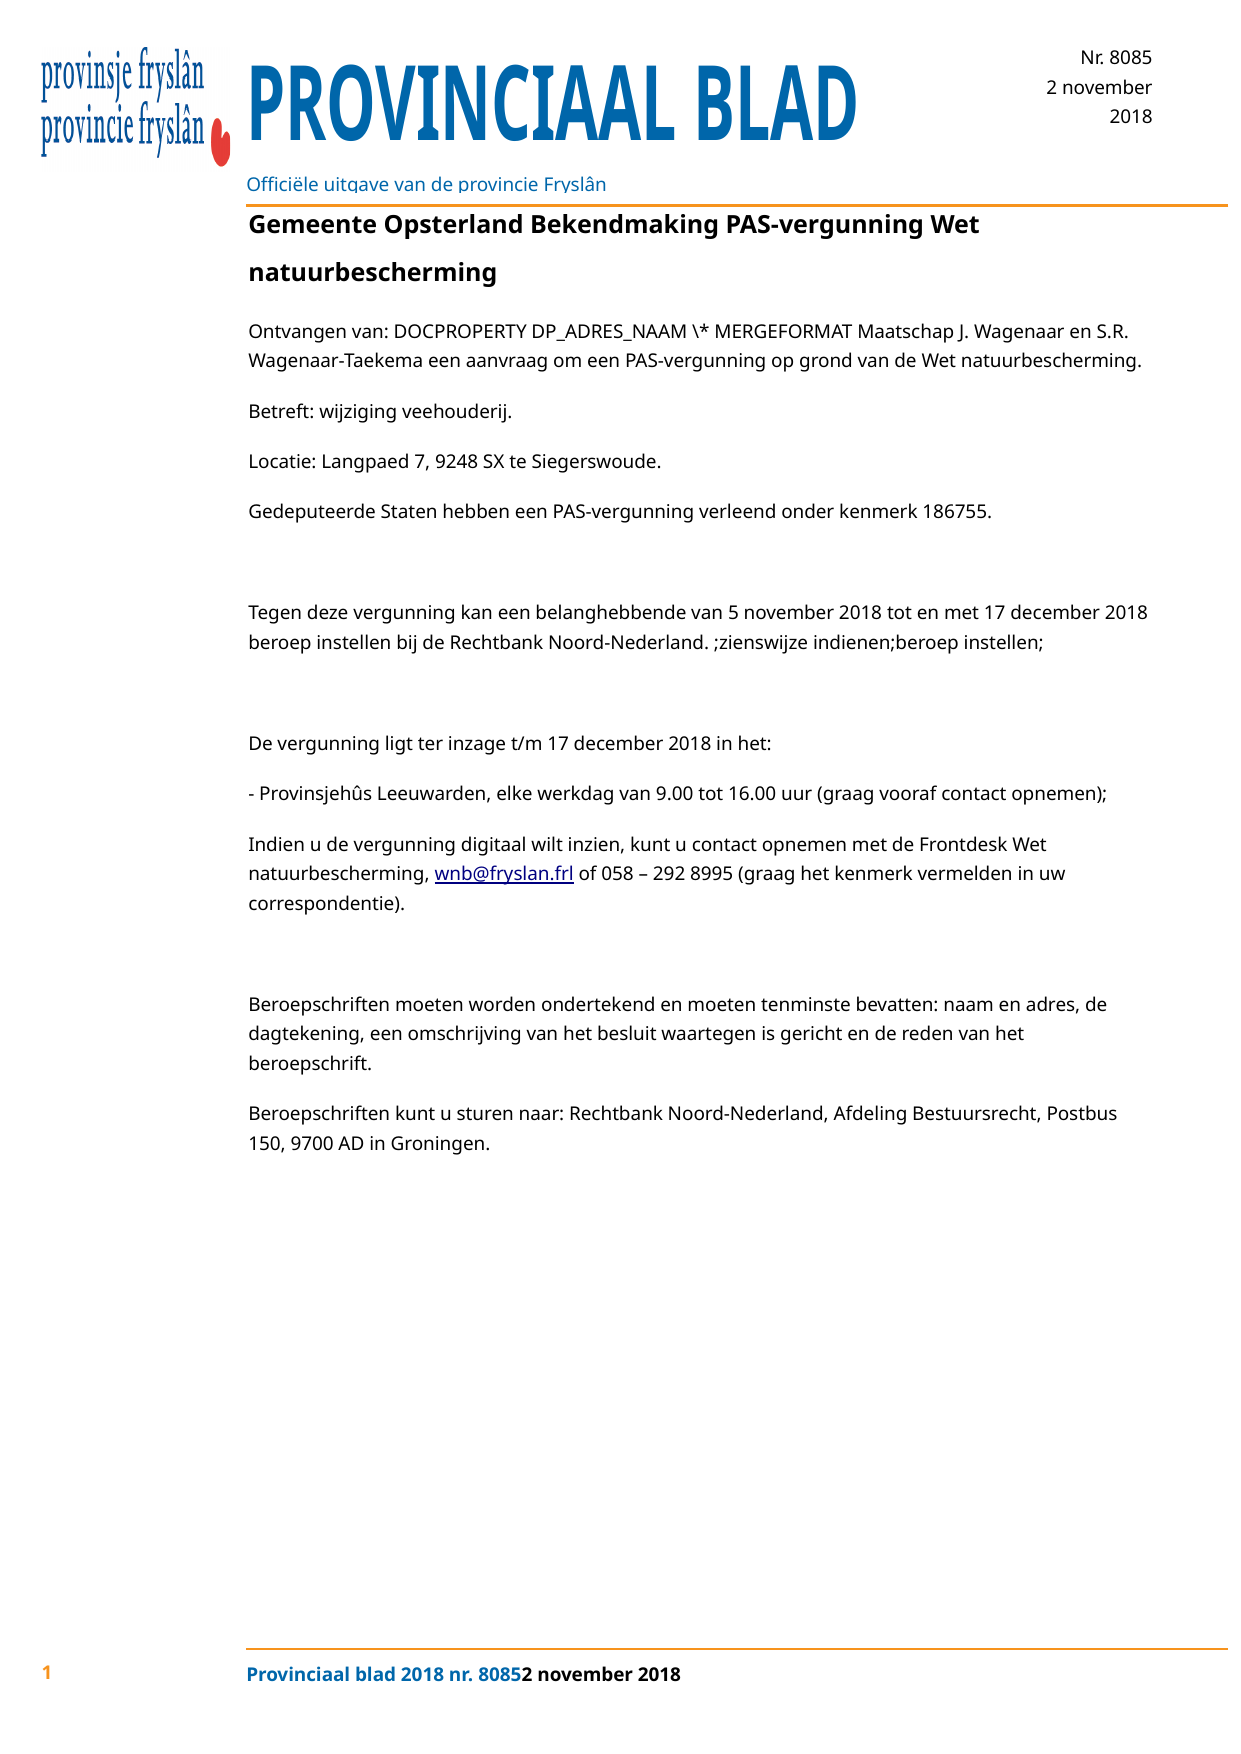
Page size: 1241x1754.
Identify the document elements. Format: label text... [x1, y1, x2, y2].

text - Provinsjehûs Leeuwarden, elke werkdag van 9.00 tot 16.00 uur (graag vooraf contact opnemen); [248, 780, 1152, 806]
text Gemeente Opsterland Bekendmaking PAS-vergunning Wet natuurbescherming [248, 207, 1152, 288]
text De vergunning ligt ter inzage t/m 17 december 2018 in het: [248, 730, 1152, 756]
text Beroepschriften kunt u sturen naar: Rechtbank Noord-Nederland, Afdeling Bestuursrecht, Postbus 150, 9700 AD in Groningen. [248, 1100, 1152, 1156]
text Indien u de vergunning digitaal wilt inzien, kunt u contact opnemen met de Frontdesk Wet natuurbescherming, wnb@fryslan.frl of 058 – 292 8995 (graag het kenmerk vermelden in uw correspondentie). [248, 831, 1152, 916]
text Betreft: wijziging veehouderij. [248, 398, 1152, 424]
text Ontvangen van: DOCPROPERTY DP_ADRES_NAAM \* MERGEFORMAT Maatschap J. Wagenaar en S.R. Wagenaar-Taekema een aanvraag om een PAS-vergunning op grond van de Wet natuurbescherming. [248, 318, 1152, 373]
picture [41, 47, 231, 172]
text Tegen deze vergunning kan een belanghebbende van 5 november 2018 tot en met 17 december 2018 beroep instellen bij de Rechtbank Noord-Nederland. ;zienswijze indienen;beroep instellen; [248, 599, 1152, 655]
text Gedeputeerde Staten hebben een PAS-vergunning verleend onder kenmerk 186755. [248, 499, 1152, 524]
text Locatie: Langpaed 7, 9248 SX te Siegerswoude. [248, 448, 1152, 474]
text Beroepschriften moeten worden ondertekend en moeten tenminste bevatten: naam en adres, de dagtekening, een omschrijving van het besluit waartegen is gericht en de reden van het beroepschrift. [248, 991, 1152, 1076]
